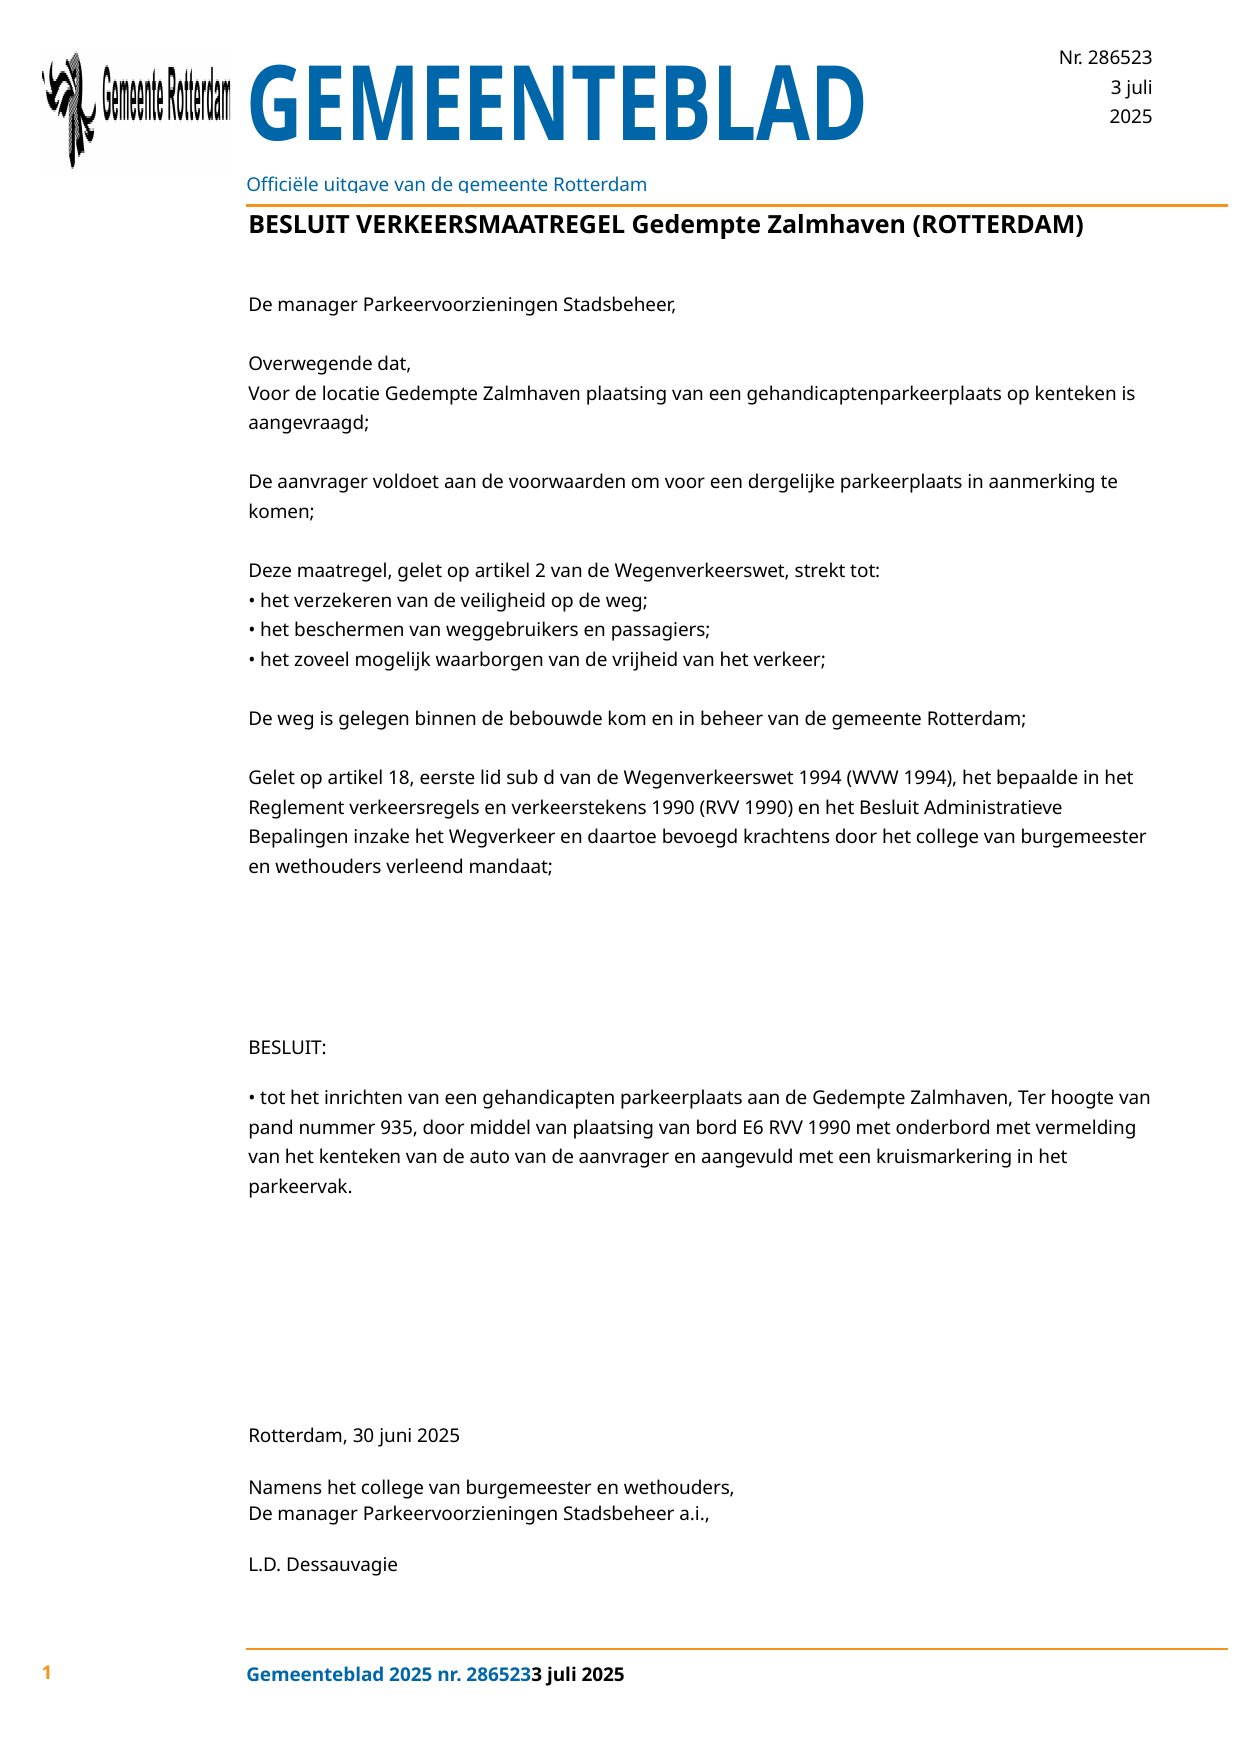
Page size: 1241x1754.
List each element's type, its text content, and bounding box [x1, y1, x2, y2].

text Voor de locatie Gedempte Zalmhaven plaatsing van een gehandicaptenparkeerplaats op kenteken is aangevraagd; [248, 380, 1152, 435]
text Namens het college van burgemeester en wethouders, [248, 1474, 1152, 1500]
text BESLUIT VERKEERSMAATREGEL Gedempte Zalmhaven (ROTTERDAM) [248, 207, 1152, 241]
text Rotterdam, 30 juni 2025 [248, 1423, 1152, 1448]
picture [41, 47, 231, 172]
text • het beschermen van weggebruikers en passagiers; [248, 616, 1152, 642]
text De aanvrager voldoet aan de voorwaarden om voor een dergelijke parkeerplaats in aanmerking te komen; [248, 468, 1152, 524]
text • het zoveel mogelijk waarborgen van de vrijheid van het verkeer; [248, 646, 1152, 672]
text De weg is gelegen binnen de bebouwde kom en in beheer van de gemeente Rotterdam; [248, 705, 1152, 731]
text • het verzekeren van de veiligheid op de weg; [248, 587, 1152, 613]
text • tot het inrichten van een gehandicapten parkeerplaats aan de Gedempte Zalmhaven, Ter hoogte van pand nummer 935, door middel van plaatsing van bord E6 RVV 1990 met onderbord met vermelding van het kenteken van de auto van de aanvrager en aangevuld met een kruismarkering in het parkeervak. [248, 1084, 1152, 1199]
text De manager Parkeervoorzieningen Stadsbeheer, [248, 291, 1152, 317]
text De manager Parkeervoorzieningen Stadsbeheer a.i., [248, 1500, 1152, 1526]
text L.D. Dessauvagie [248, 1551, 1152, 1577]
text BESLUIT: [248, 1034, 1152, 1060]
text Overwegende dat, [248, 350, 1152, 376]
text Deze maatregel, gelet op artikel 2 van de Wegenverkeerswet, strekt tot: [248, 557, 1152, 583]
text Gelet op artikel 18, eerste lid sub d van de Wegenverkeerswet 1994 (WVW 1994), het bepaalde in het Reglement verkeersregels en verkeerstekens 1990 (RVV 1990) en het Besluit Administratieve Bepalingen inzake het Wegverkeer en daartoe bevoegd krachtens door het college van burgemeester en wethouders verleend mandaat; [248, 764, 1152, 879]
